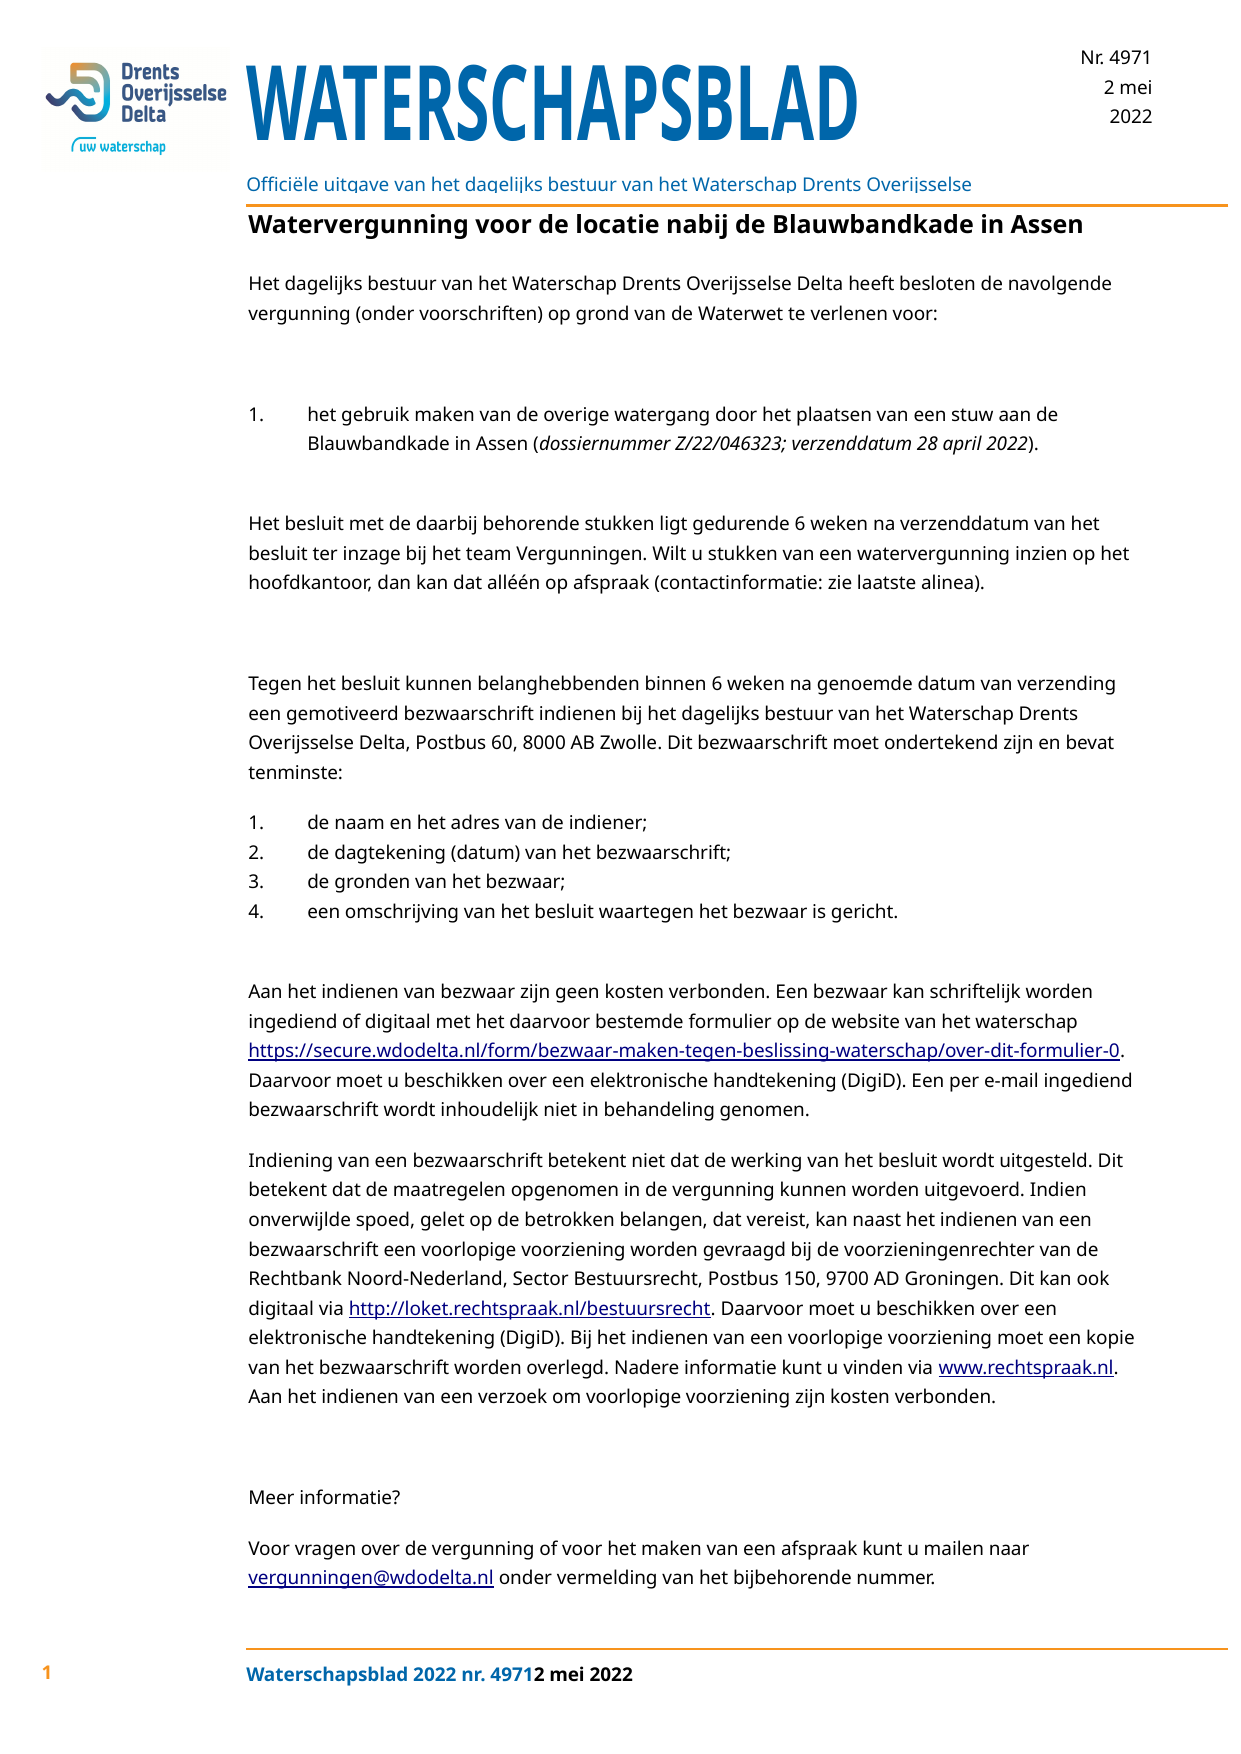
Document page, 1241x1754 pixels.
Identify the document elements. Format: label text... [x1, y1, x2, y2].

text Het besluit met de daarbij behorende stukken ligt gedurende 6 weken na verzenddatum van het besluit ter inzage bij het team Vergunningen. Wilt u stukken van een watervergunning inzien op het hoofdkantoor, dan kan dat alléén op afspraak (contactinformatie: zie laatste alinea). [248, 510, 1152, 595]
list de naam en het adres van de indiener; [248, 809, 1152, 835]
text Meer informatie? [248, 1484, 1152, 1510]
list een omschrijving van het besluit waartegen het bezwaar is gericht. [248, 898, 1152, 924]
list het gebruik maken van de overige watergang door het plaatsen van een stuw aan de Blauwbandkade in Assen (dossiernummer Z/22/046323; verzenddatum 28 april 2022). [248, 401, 1152, 456]
picture [41, 47, 231, 172]
text Voor vragen over de vergunning of voor het maken van een afspraak kunt u mailen naar vergunningen@wdodelta.nl onder vermelding van het bijbehorende nummer. [248, 1535, 1152, 1590]
text Het dagelijks bestuur van het Waterschap Drents Overijsselse Delta heeft besloten de navolgende vergunning (onder voorschriften) op grond van de Waterwet te verlenen voor: [248, 270, 1152, 326]
text Tegen het besluit kunnen belanghebbenden binnen 6 weken na genoemde datum van verzending een gemotiveerd bezwaarschrift indienen bij het dagelijks bestuur van het Waterschap Drents Overijsselse Delta, Postbus 60, 8000 AB Zwolle. Dit bezwaarschrift moet ondertekend zijn en bevat tenminste: [248, 670, 1152, 785]
text Watervergunning voor de locatie nabij de Blauwbandkade in Assen [248, 207, 1152, 241]
list de dagtekening (datum) van het bezwaarschrift; [248, 839, 1152, 865]
list de gronden van het bezwaar; [248, 869, 1152, 894]
text Aan het indienen van bezwaar zijn geen kosten verbonden. Een bezwaar kan schriftelijk worden ingediend of digitaal met het daarvoor bestemde formulier op de website van het waterschap https://secure.wdodelta.nl/form/bezwaar-maken-tegen-beslissing-waterschap/over-dit-formulier-0. Daarvoor moet u beschikken over een elektronische handtekening (DigiD). Een per e-mail ingediend bezwaarschrift wordt inhoudelijk niet in behandeling genomen. [248, 978, 1152, 1122]
text Indiening van een bezwaarschrift betekent niet dat de werking van het besluit wordt uitgesteld. Dit betekent dat de maatregelen opgenomen in de vergunning kunnen worden uitgevoerd. Indien onverwijlde spoed, gelet op de betrokken belangen, dat vereist, kan naast het indienen van een bezwaarschrift een voorlopige voorziening worden gevraagd bij de voorzieningenrechter van de Rechtbank Noord-Nederland, Sector Bestuursrecht, Postbus 150, 9700 AD Groningen. Dit kan ook digitaal via http://loket.rechtspraak.nl/bestuursrecht. Daarvoor moet u beschikken over een elektronische handtekening (DigiD). Bij het indienen van een voorlopige voorziening moet een kopie van het bezwaarschrift worden overlegd. Nadere informatie kunt u vinden via www.rechtspraak.nl. Aan het indienen van een verzoek om voorlopige voorziening zijn kosten verbonden. [248, 1147, 1152, 1409]
